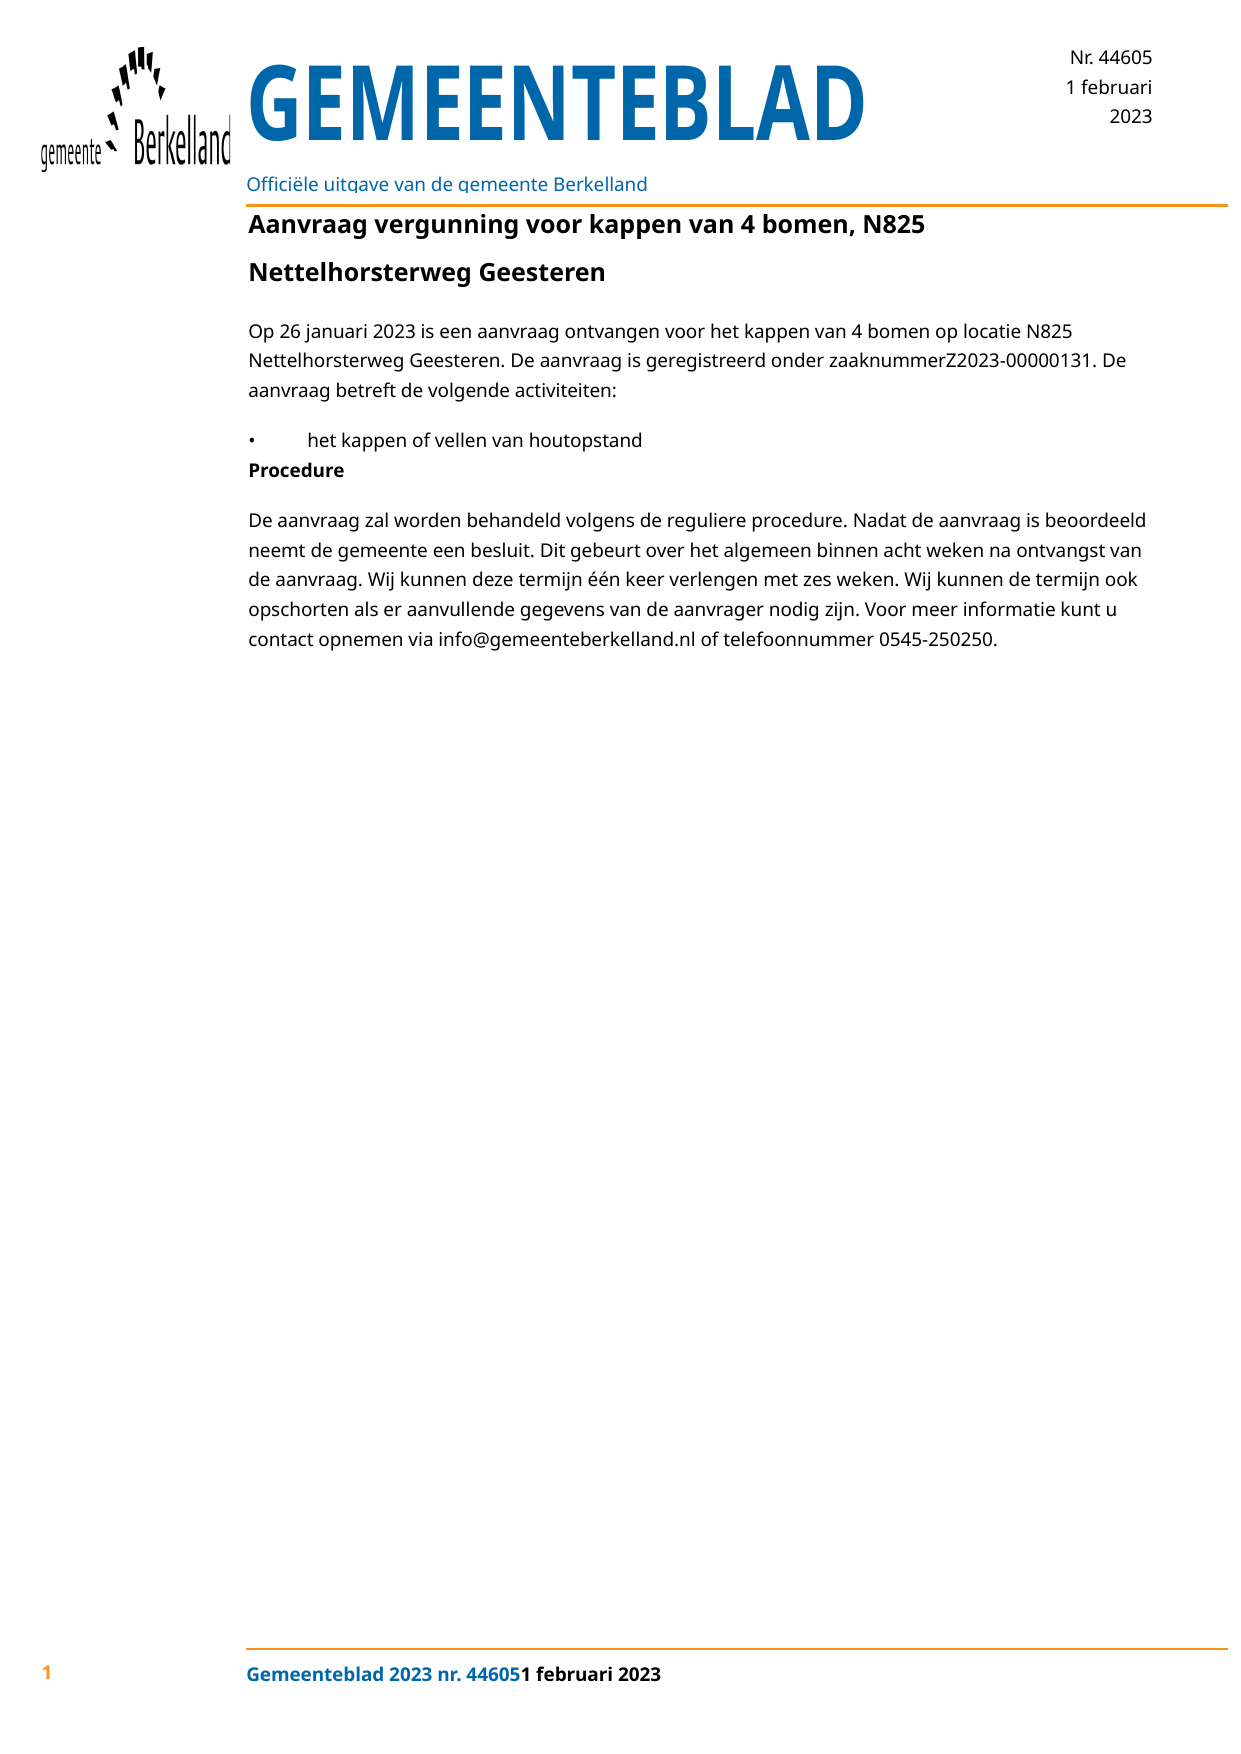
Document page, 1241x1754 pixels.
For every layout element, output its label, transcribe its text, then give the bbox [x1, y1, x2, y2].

text Aanvraag vergunning voor kappen van 4 bomen, N825 Nettelhorsterweg Geesteren [248, 207, 1152, 288]
text Op 26 januari 2023 is een aanvraag ontvangen voor het kappen van 4 bomen op locatie N825 Nettelhorsterweg Geesteren. De aanvraag is geregistreerd onder zaaknummerZ2023-00000131. De aanvraag betreft de volgende activiteiten: [248, 318, 1152, 403]
text De aanvraag zal worden behandeld volgens de reguliere procedure. Nadat de aanvraag is beoordeeld neemt de gemeente een besluit. Dit gebeurt over het algemeen binnen acht weken na ontvangst van de aanvraag. Wij kunnen deze termijn één keer verlengen met zes weken. Wij kunnen de termijn ook opschorten als er aanvullende gegevens van de aanvrager nodig zijn. Voor meer informatie kunt u contact opnemen via info@gemeenteberkelland.nl of telefoonnummer 0545-250250. [248, 507, 1152, 652]
text Procedure [248, 457, 1152, 483]
list het kappen of vellen van houtopstand [248, 427, 1152, 453]
picture [41, 47, 231, 172]
